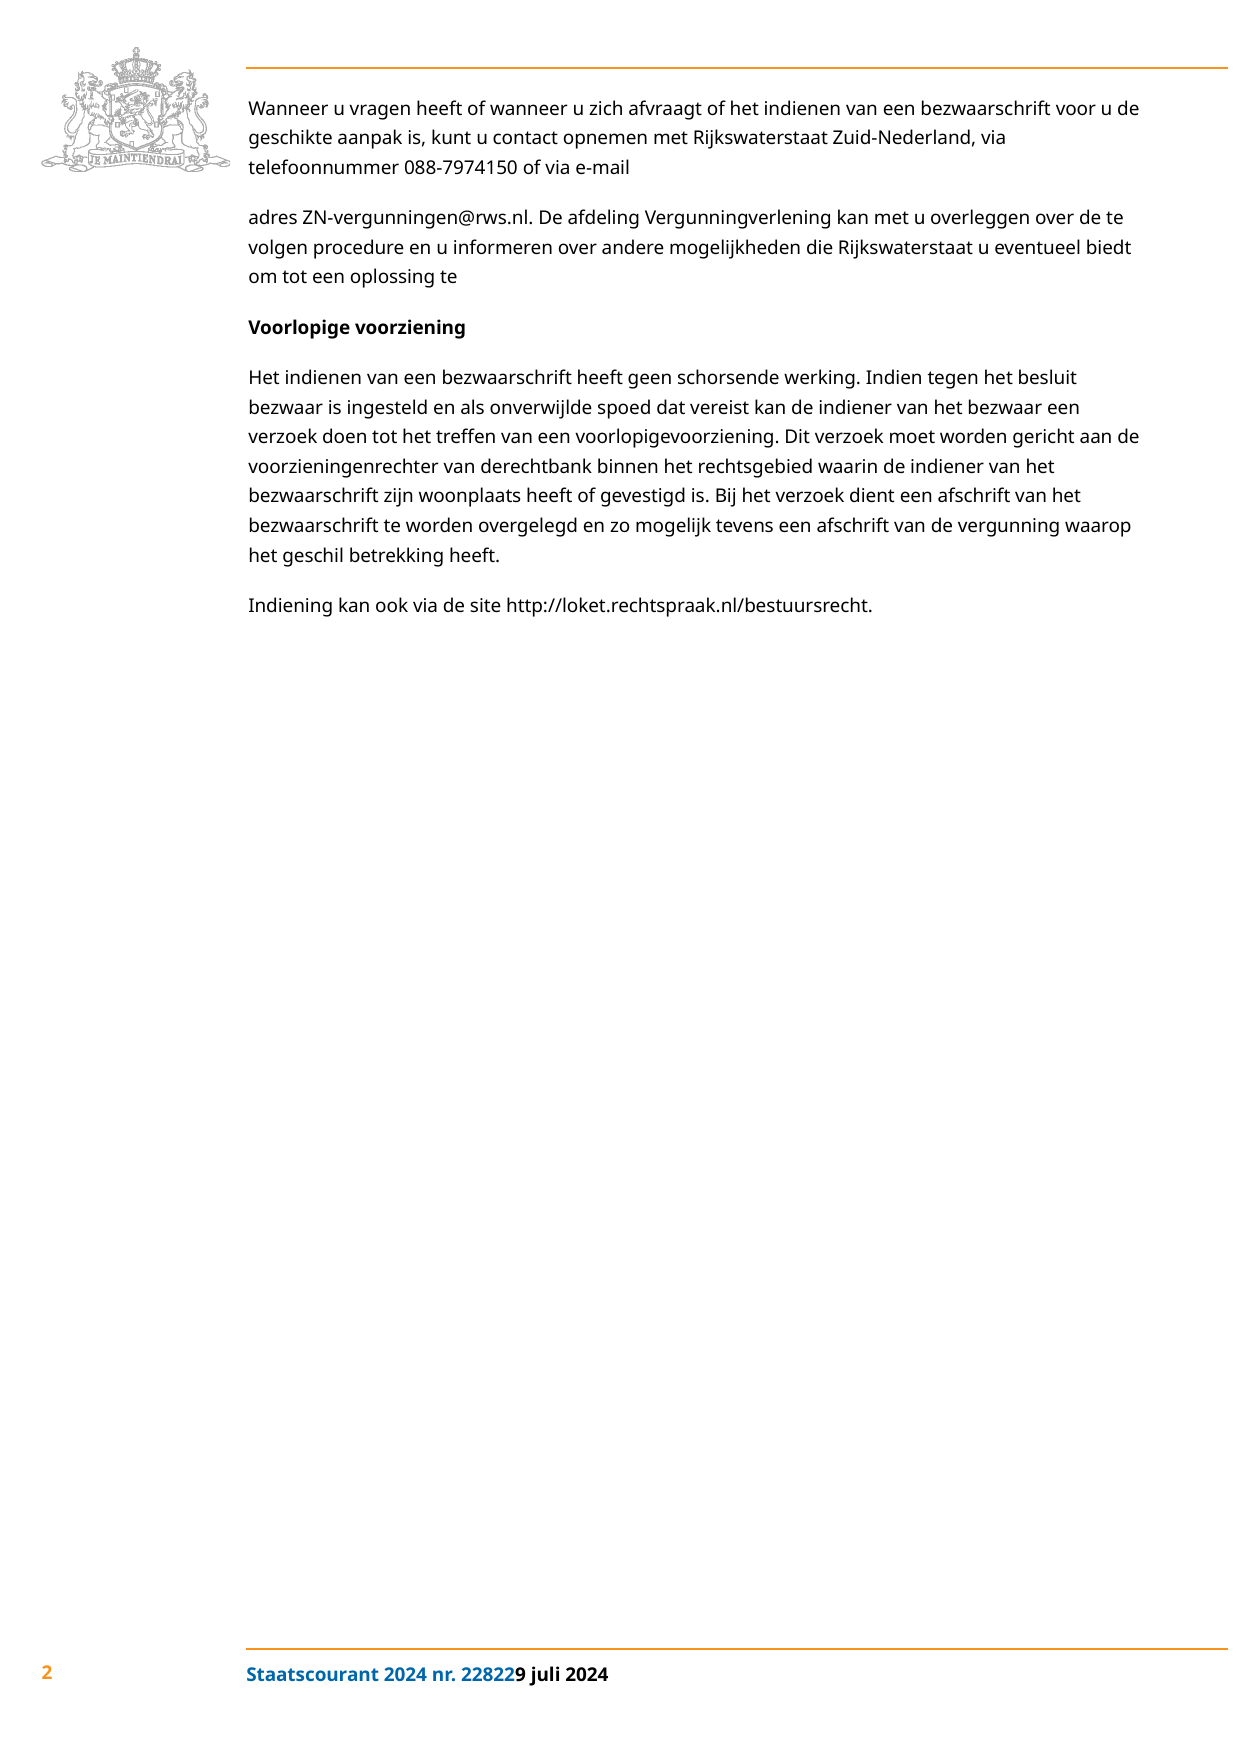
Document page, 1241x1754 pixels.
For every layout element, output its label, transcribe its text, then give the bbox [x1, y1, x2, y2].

text Het indienen van een bezwaarschrift heeft geen schorsende werking. Indien tegen het besluit bezwaar is ingesteld en als onverwijlde spoed dat vereist kan de indiener van het bezwaar een verzoek doen tot het treffen van een voorlopigevoorziening. Dit verzoek moet worden gericht aan de voorzieningenrechter van derechtbank binnen het rechtsgebied waarin de indiener van het bezwaarschrift zijn woonplaats heeft of gevestigd is. Bij het verzoek dient een afschrift van het bezwaarschrift te worden overgelegd en zo mogelijk tevens een afschrift van de vergunning waarop het geschil betrekking heeft. [248, 364, 1152, 568]
text Wanneer u vragen heeft of wanneer u zich afvraagt of het indienen van een bezwaarschrift voor u de geschikte aanpak is, kunt u contact opnemen met Rijkswaterstaat Zuid-Nederland, via telefoonnummer 088-7974150 of via e-mail [248, 95, 1152, 180]
text Voorlopige voorziening [248, 314, 1152, 340]
text adres ZN-vergunningen@rws.nl. De afdeling Vergunningverlening kan met u overleggen over de te volgen procedure en u informeren over andere mogelijkheden die Rijkswaterstaat u eventueel biedt om tot een oplossing te [248, 204, 1152, 289]
picture [41, 47, 231, 172]
text Indiening kan ook via de site http://loket.rechtspraak.nl/bestuursrecht. [248, 592, 1152, 618]
